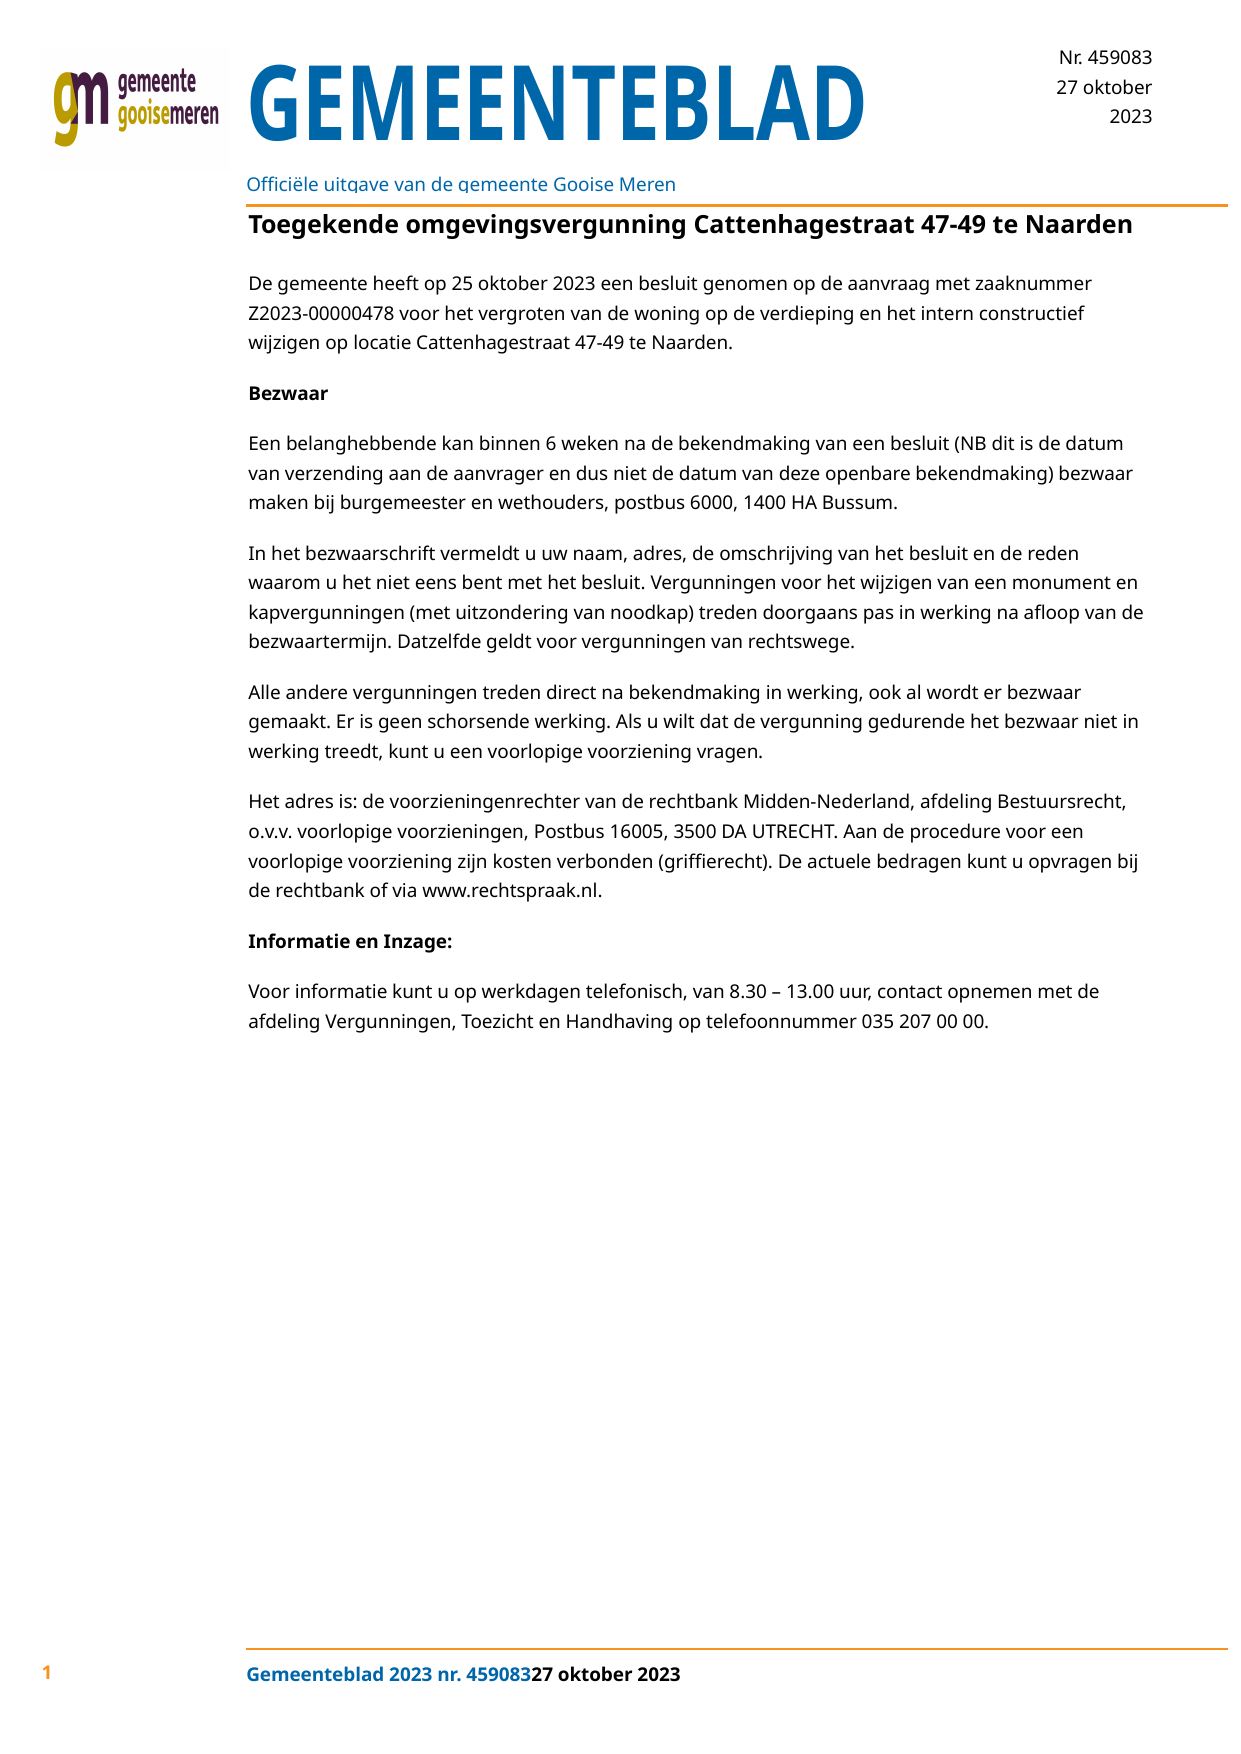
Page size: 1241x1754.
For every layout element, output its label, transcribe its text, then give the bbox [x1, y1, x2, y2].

text Bezwaar [248, 380, 1152, 406]
text Een belanghebbende kan binnen 6 weken na de bekendmaking van een besluit (NB dit is de datum van verzending aan de aanvrager en dus niet de datum van deze openbare bekendmaking) bezwaar maken bij burgemeester en wethouders, postbus 6000, 1400 HA Bussum. [248, 430, 1152, 515]
picture [41, 47, 231, 172]
text De gemeente heeft op 25 oktober 2023 een besluit genomen op de aanvraag met zaaknummer Z2023-00000478 voor het vergroten van de woning op de verdieping en het intern constructief wijzigen op locatie Cattenhagestraat 47-49 te Naarden. [248, 270, 1152, 355]
text Alle andere vergunningen treden direct na bekendmaking in werking, ook al wordt er bezwaar gemaakt. Er is geen schorsende werking. Als u wilt dat de vergunning gedurende het bezwaar niet in werking treedt, kunt u een voorlopige voorziening vragen. [248, 679, 1152, 764]
text Het adres is: de voorzieningenrechter van de rechtbank Midden-Nederland, afdeling Bestuursrecht, o.v.v. voorlopige voorzieningen, Postbus 16005, 3500 DA UTRECHT. Aan de procedure voor een voorlopige voorziening zijn kosten verbonden (griffierecht). De actuele bedragen kunt u opvragen bij de rechtbank of via www.rechtspraak.nl. [248, 789, 1152, 903]
text Voor informatie kunt u op werkdagen telefonisch, van 8.30 – 13.00 uur, contact opnemen met de afdeling Vergunningen, Toezicht en Handhaving op telefoonnummer 035 207 00 00. [248, 978, 1152, 1033]
text Toegekende omgevingsvergunning Cattenhagestraat 47-49 te Naarden [248, 207, 1152, 241]
text In het bezwaarschrift vermeldt u uw naam, adres, de omschrijving van het besluit en de reden waarom u het niet eens bent met het besluit. Vergunningen voor het wijzigen van een monument en kapvergunningen (met uitzondering van noodkap) treden doorgaans pas in werking na afloop van de bezwaartermijn. Datzelfde geldt voor vergunningen van rechtswege. [248, 540, 1152, 654]
text Informatie en Inzage: [248, 928, 1152, 953]
